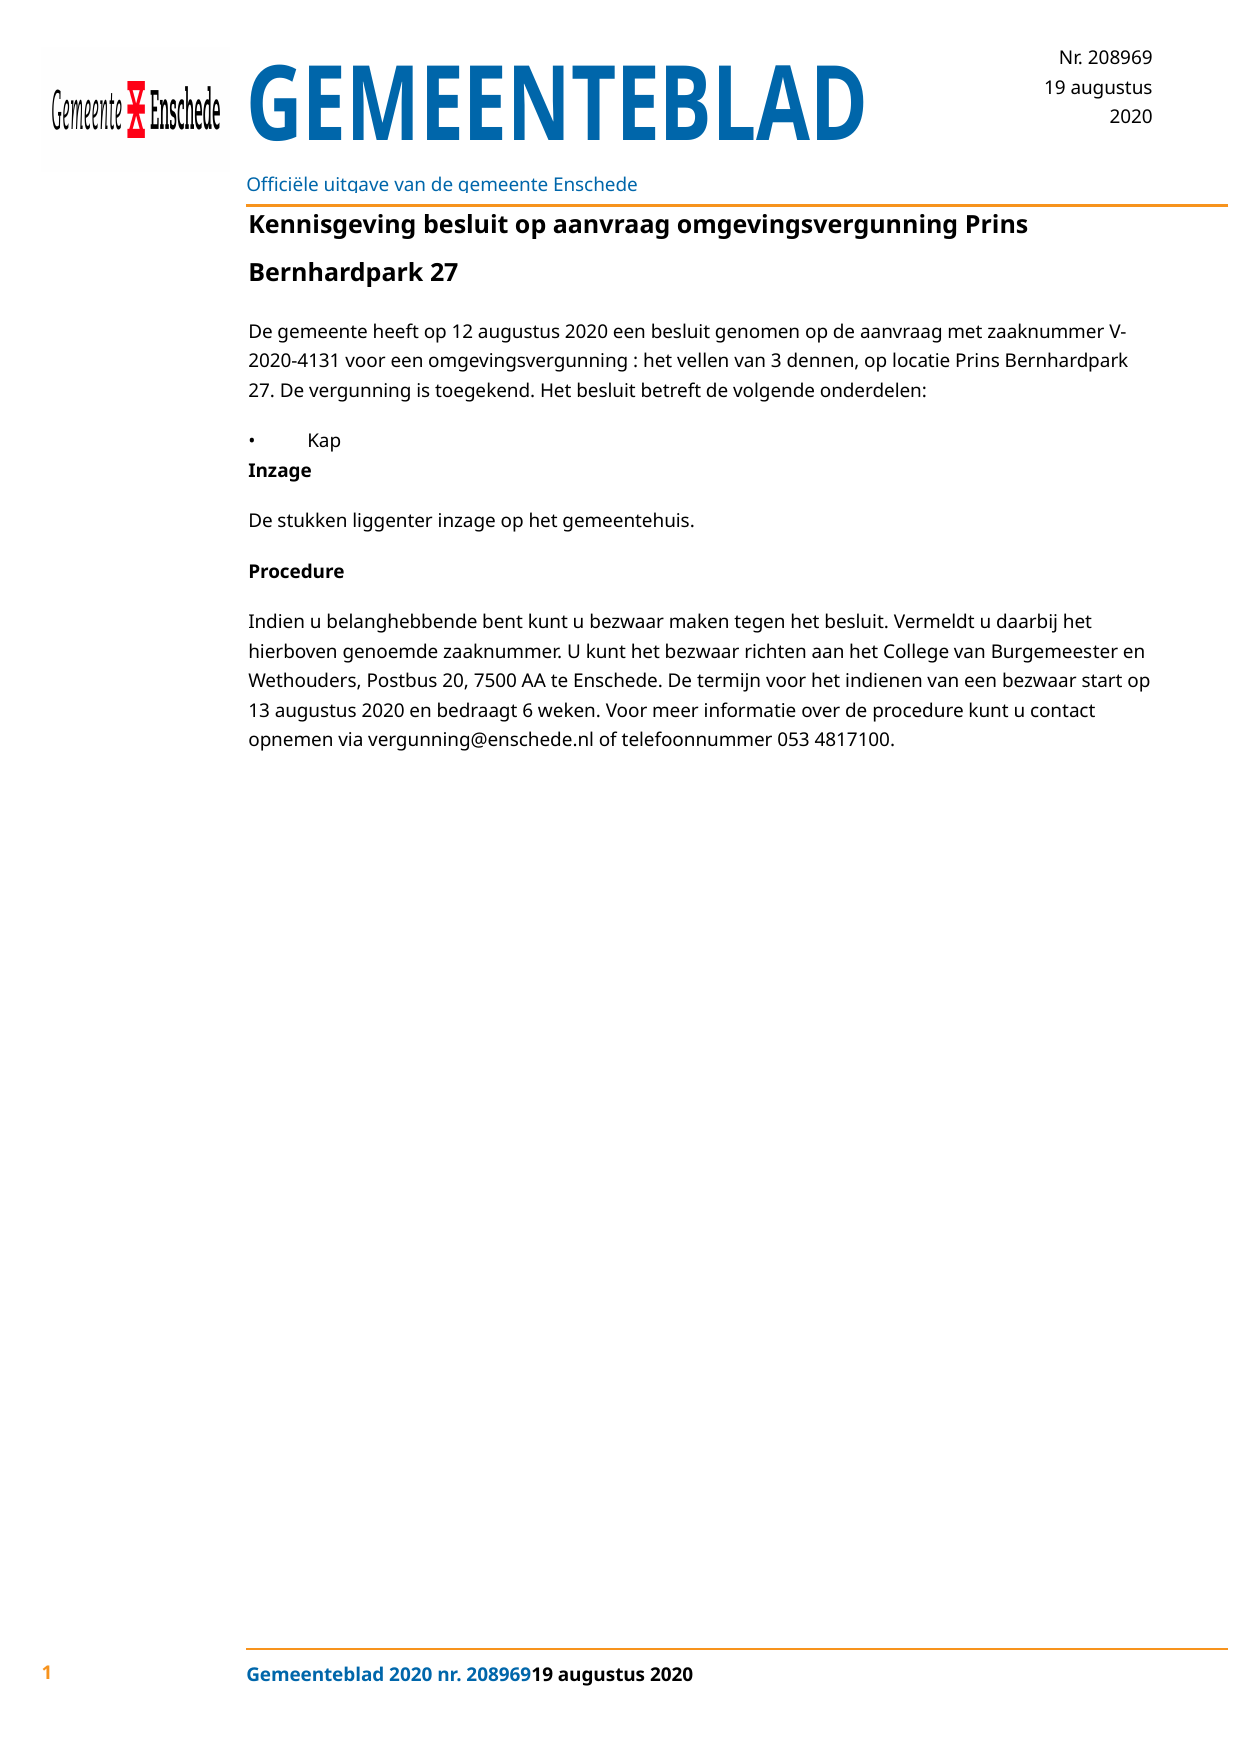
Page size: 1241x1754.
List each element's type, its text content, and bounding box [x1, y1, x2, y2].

picture [41, 47, 231, 172]
text De gemeente heeft op 12 augustus 2020 een besluit genomen op de aanvraag met zaaknummer V-2020-4131 voor een omgevingsvergunning : het vellen van 3 dennen, op locatie Prins Bernhardpark 27. De vergunning is toegekend. Het besluit betreft de volgende onderdelen: [248, 318, 1152, 403]
text Indien u belanghebbende bent kunt u bezwaar maken tegen het besluit. Vermeldt u daarbij het hierboven genoemde zaaknummer. U kunt het bezwaar richten aan het College van Burgemees­ter en Wethouders, Postbus 20, 7500 AA te Enschede. De termijn voor het indienen van een bezwaar start op 13 augustus 2020 en bedraagt 6 weken. Voor meer informatie over de procedure kunt u contact opnemen via vergunning@enschede.nl of telefoonnummer 053 4817100. [248, 608, 1152, 752]
list Kap [248, 427, 1152, 453]
text De stukken liggenter inzage op het gemeentehuis. [248, 507, 1152, 533]
text Kennisgeving besluit op aanvraag omgevingsvergunning Prins Bernhardpark 27 [248, 207, 1152, 288]
text Procedure [248, 558, 1152, 584]
text Inzage [248, 457, 1152, 483]
